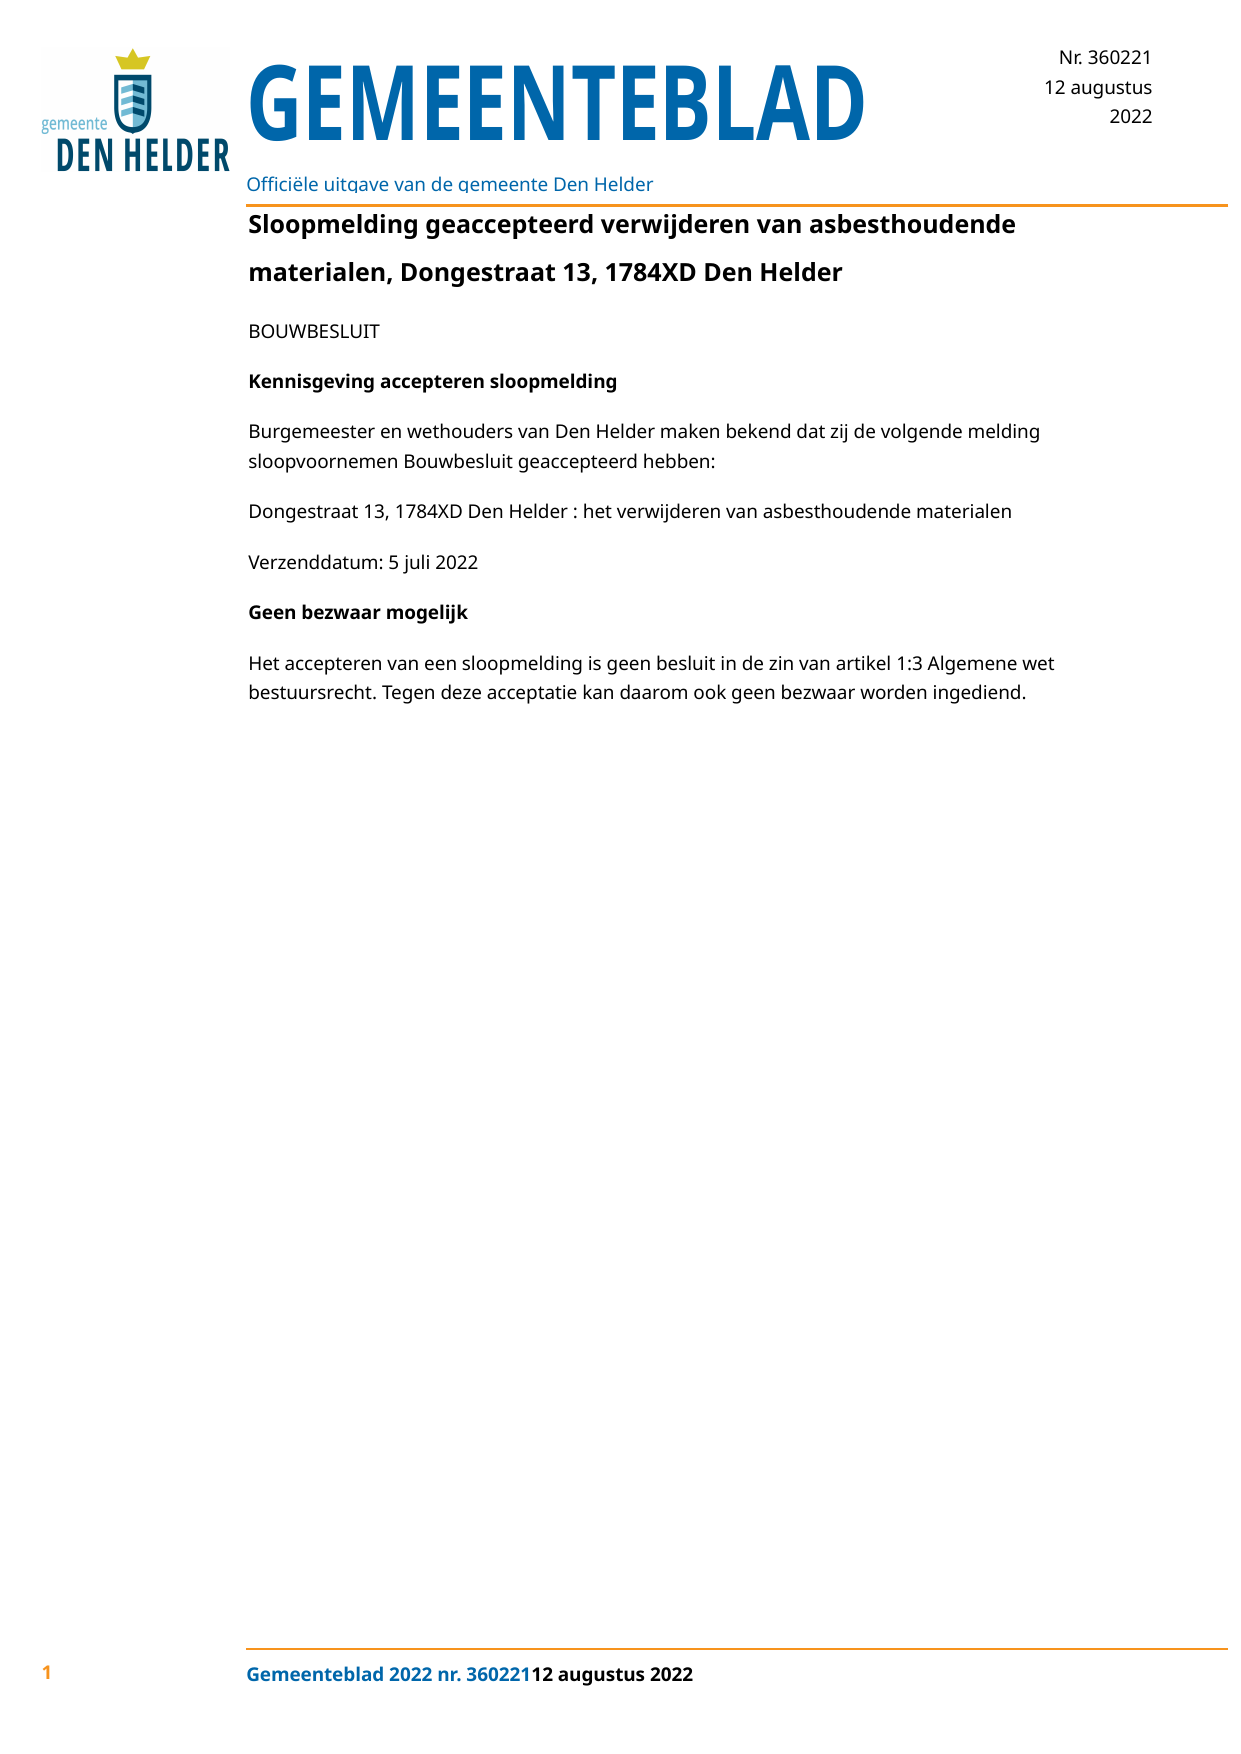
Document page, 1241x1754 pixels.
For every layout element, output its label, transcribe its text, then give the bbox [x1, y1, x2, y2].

picture [63, 144, 68, 165]
text BOUWBESLUIT [248, 318, 1152, 344]
text Geen bezwaar mogelijk [248, 599, 1152, 625]
text Het accepteren van een sloopmelding is geen besluit in de zin van artikel 1:3 Algemene wet bestuursrecht. Tegen deze acceptatie kan daarom ook geen bezwaar worden ingediend. [248, 650, 1152, 705]
text Kennisgeving accepteren sloopmelding [248, 368, 1152, 394]
picture [182, 144, 187, 165]
text Dongestraat 13, 1784XD Den Helder : het verwijderen van asbesthoudende materialen [248, 499, 1152, 524]
text Burgemeester en wethouders van Den Helder maken bekend dat zij de volgende melding sloopvoornemen Bouwbesluit geaccepteerd hebben: [248, 419, 1152, 474]
picture [41, 47, 231, 172]
text Verzenddatum: 5 juli 2022 [248, 549, 1152, 575]
text Sloopmelding geaccepteerd verwijderen van asbesthoudende materialen, Dongestraat 13, 1784XD Den Helder [248, 207, 1152, 288]
picture [130, 157, 135, 172]
picture [100, 154, 106, 172]
picture [220, 160, 224, 172]
